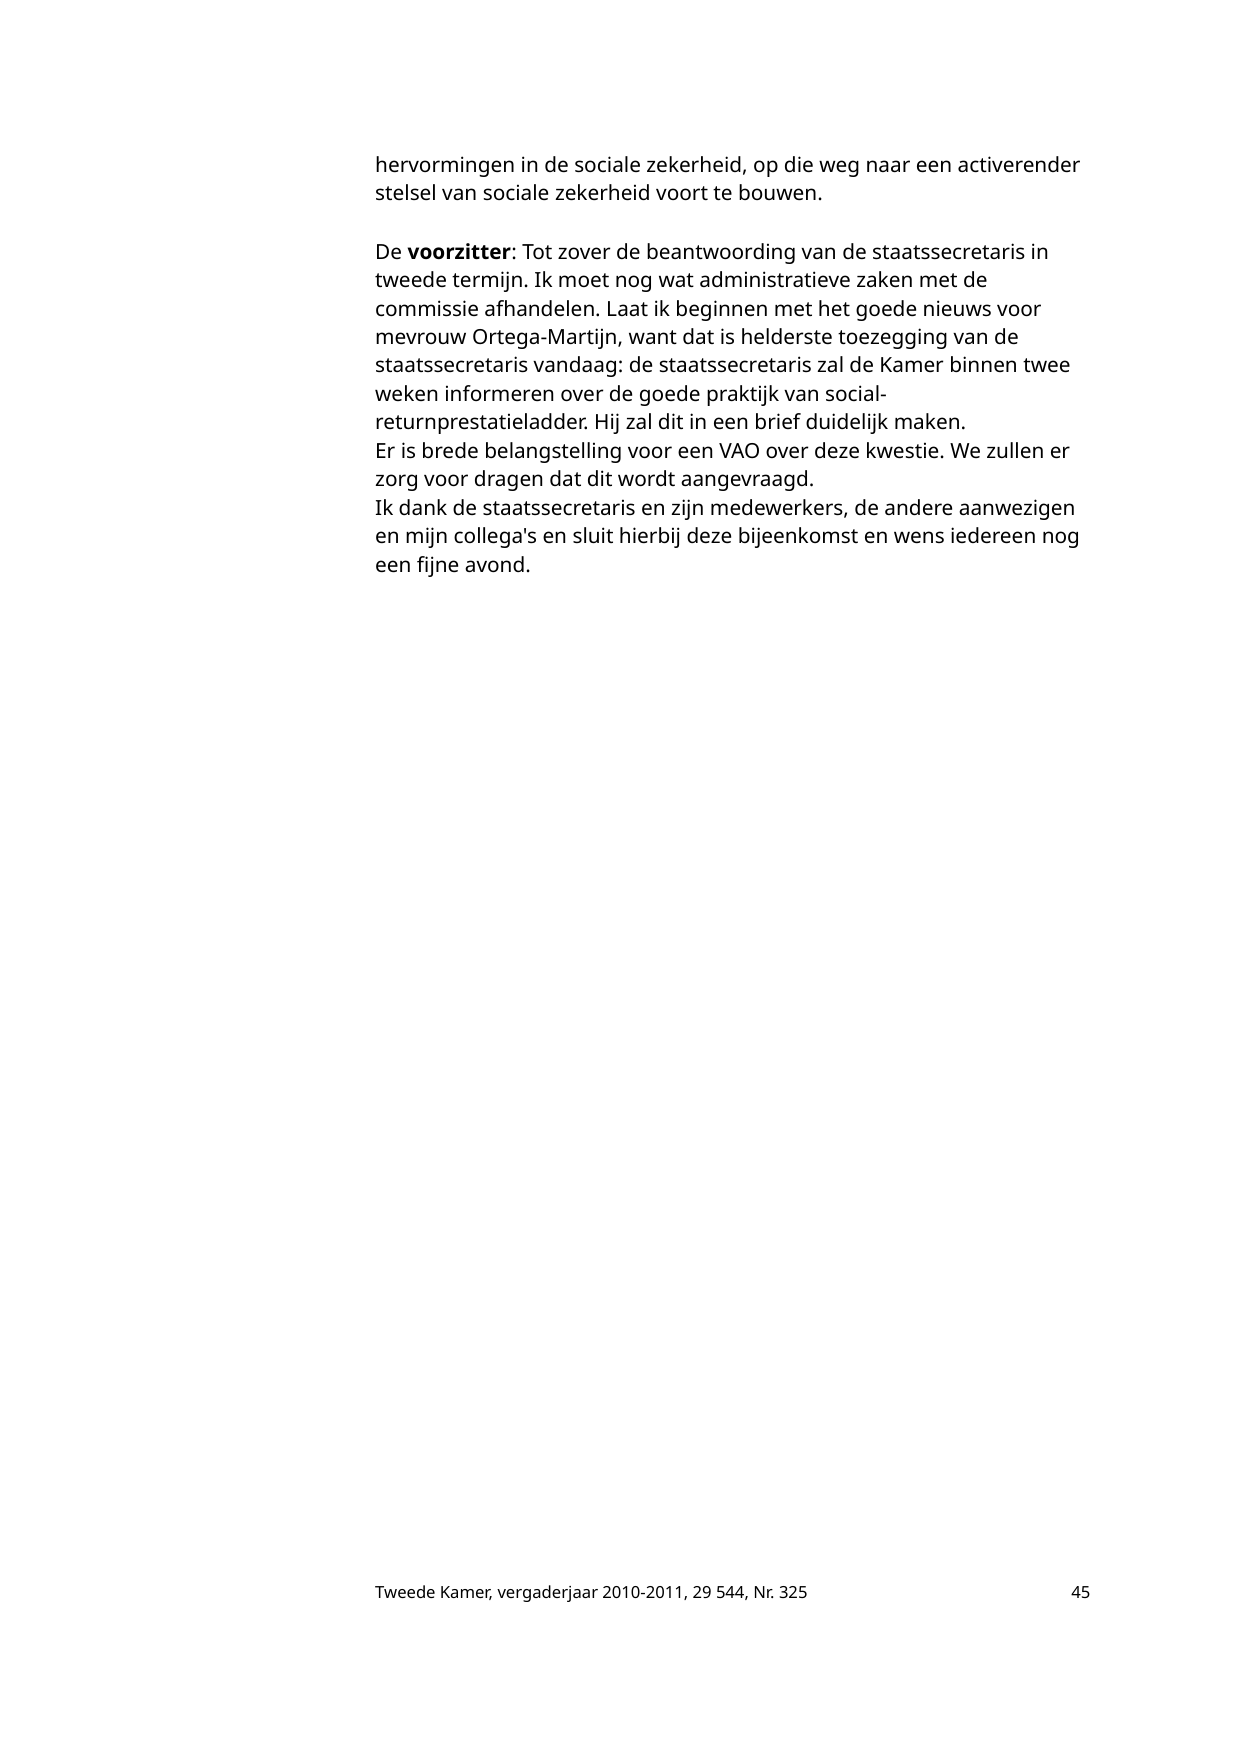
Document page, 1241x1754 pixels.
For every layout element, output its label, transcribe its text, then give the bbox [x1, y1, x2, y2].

text hervormingen in de sociale zekerheid, op die weg naar een activerender stelsel van sociale zekerheid voort te bouwen. [375, 150, 1090, 207]
text De voorzitter: Tot zover de beantwoording van de staatssecretaris in tweede termijn. Ik moet nog wat administratieve zaken met de commissie afhandelen. Laat ik beginnen met het goede nieuws voor mevrouw Ortega-Martijn, want dat is helderste toezegging van de staatssecretaris vandaag: de staatssecretaris zal de Kamer binnen twee weken informeren over de goede praktijk van social-returnprestatieladder. Hij zal dit in een brief duidelijk maken. [375, 237, 1090, 436]
text Ik dank de staatssecretaris en zijn medewerkers, de andere aanwezigen en mijn collega's en sluit hierbij deze bijeenkomst en wens iedereen nog een fijne avond. [375, 493, 1090, 578]
text Er is brede belangstelling voor een VAO over deze kwestie. We zullen er zorg voor dragen dat dit wordt aangevraagd. [375, 436, 1090, 493]
